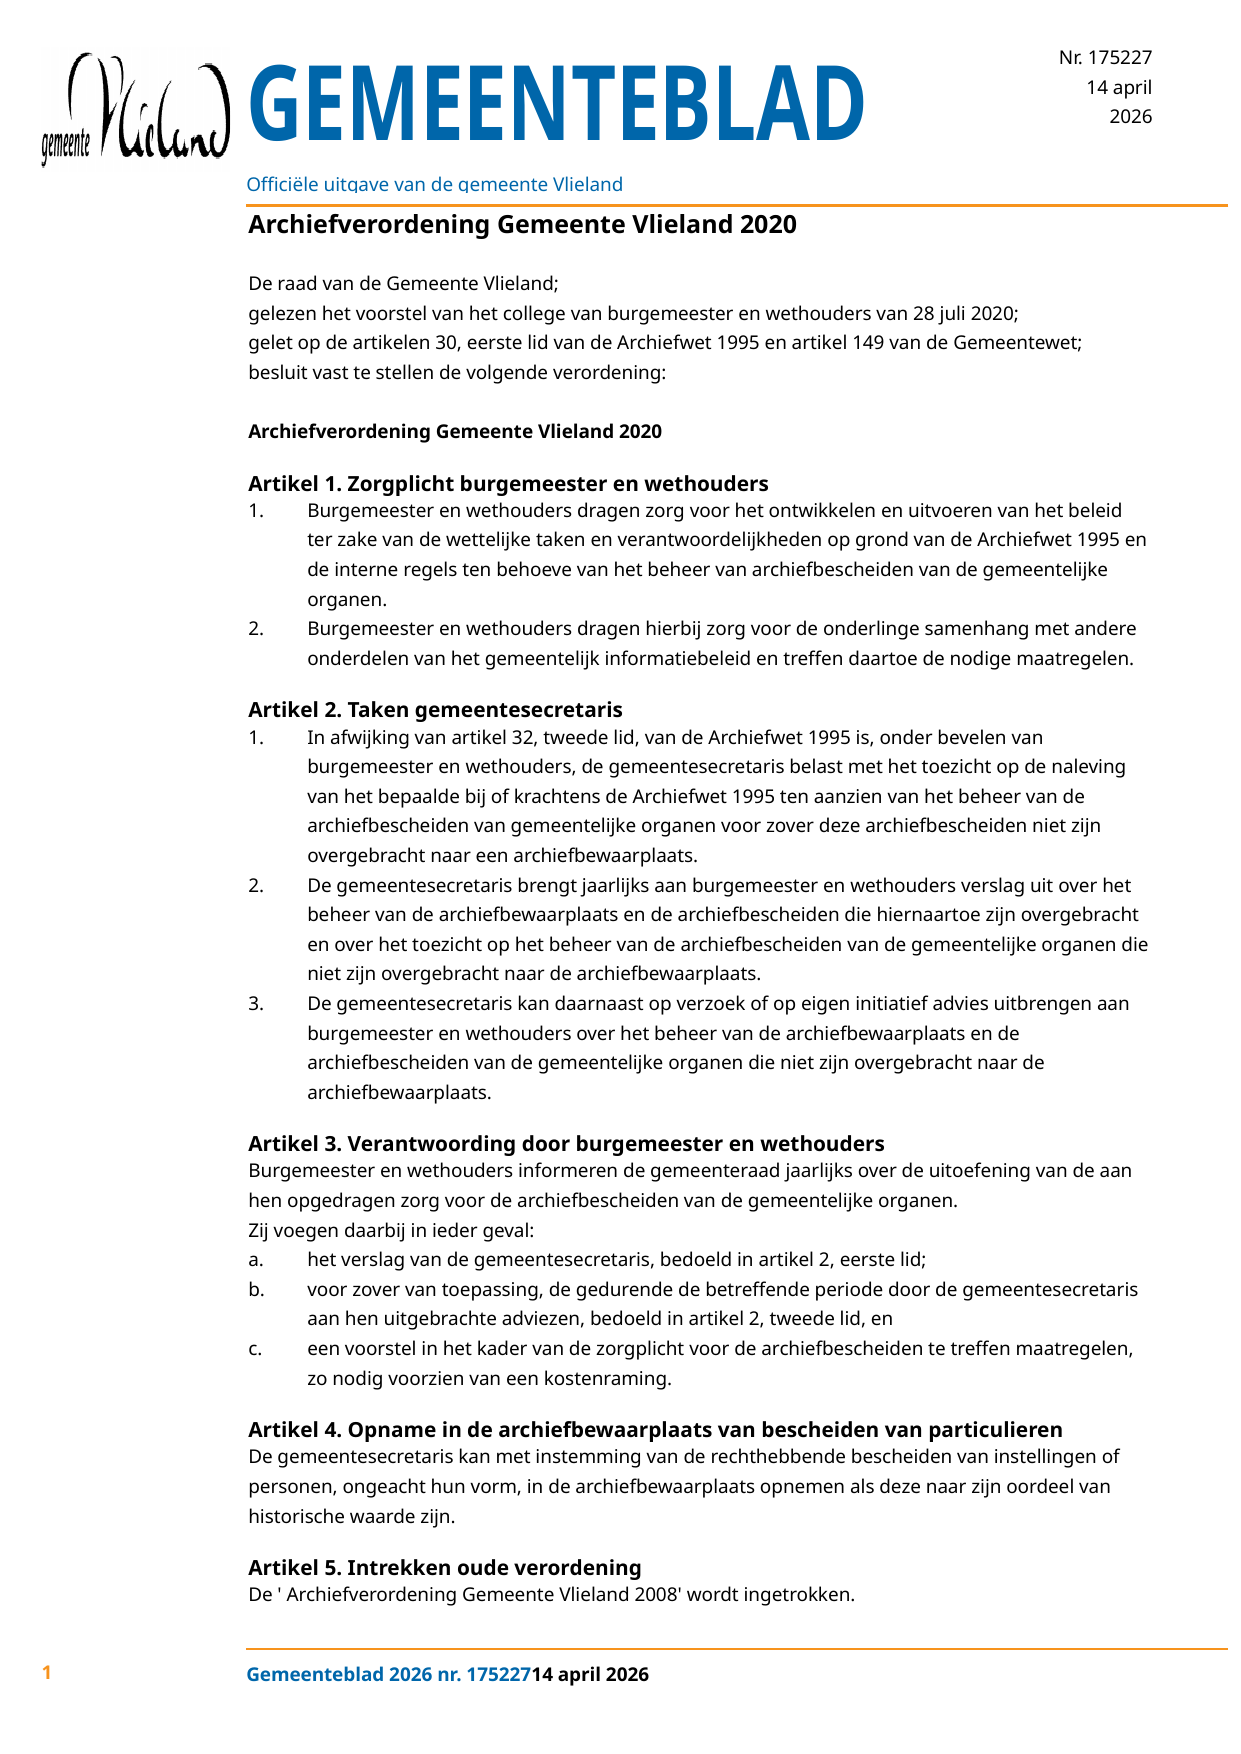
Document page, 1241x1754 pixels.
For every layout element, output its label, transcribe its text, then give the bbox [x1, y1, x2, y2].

text Archiefverordening Gemeente Vlieland 2020 [248, 418, 1152, 444]
text De gemeentesecretaris kan met instemming van de rechthebbende bescheiden van instellingen of personen, ongeacht hun vorm, in de archiefbewaarplaats opnemen als deze naar zijn oordeel van historische waarde zijn. [248, 1444, 1152, 1528]
list voor zover van toepassing, de gedurende de betreffende periode door de gemeentesecretaris aan hen uitgebrachte adviezen, bedoeld in artikel 2, tweede lid, en [248, 1276, 1152, 1331]
text De raad van de Gemeente Vlieland; [248, 270, 1152, 296]
text besluit vast te stellen de volgende verordening: [248, 359, 1152, 385]
text gelet op de artikelen 30, eerste lid van de Archiefwet 1995 en artikel 149 van de Gemeentewet; [248, 329, 1152, 355]
list een voorstel in het kader van de zorgplicht voor de archiefbescheiden te treffen maatregelen, zo nodig voorzien van een kostenraming. [248, 1335, 1152, 1391]
list De gemeentesecretaris kan daarnaast op verzoek of op eigen initiatief advies uitbrengen aan burgemeester en wethouders over het beheer van de archiefbewaarplaats en de archiefbescheiden van de gemeentelijke organen die niet zijn overgebracht naar de archiefbewaarplaats. [248, 990, 1152, 1104]
text Burgemeester en wethouders informeren de gemeenteraad jaarlijks over de uitoefening van de aan hen opgedragen zorg voor de archiefbescheiden van de gemeentelijke organen. [248, 1158, 1152, 1213]
picture [41, 47, 231, 172]
text De ' Archiefverordening Gemeente Vlieland 2008' wordt ingetrokken. [248, 1582, 1152, 1607]
text Artikel 5. Intrekken oude verordening [248, 1553, 1152, 1582]
text Artikel 3. Verantwoording door burgemeester en wethouders [248, 1129, 1152, 1158]
list Burgemeester en wethouders dragen zorg voor het ontwikkelen en uitvoeren van het beleid ter zake van de wettelijke taken en verantwoordelijkheden op grond van de Archiefwet 1995 en de interne regels ten behoeve van het beheer van archiefbescheiden van de gemeentelijke organen. [248, 497, 1152, 612]
text Zij voegen daarbij in ieder geval: [248, 1217, 1152, 1243]
list het verslag van de gemeentesecretaris, bedoeld in artikel 2, eerste lid; [248, 1246, 1152, 1272]
text Artikel 2. Taken gemeentesecretaris [248, 695, 1152, 724]
text Archiefverordening Gemeente Vlieland 2020 [248, 207, 1152, 241]
list De gemeentesecretaris brengt jaarlijks aan burgemeester en wethouders verslag uit over het beheer van de archiefbewaarplaats en de archiefbescheiden die hiernaartoe zijn overgebracht en over het toezicht op het beheer van de archiefbescheiden van de gemeentelijke organen die niet zijn overgebracht naar de archiefbewaarplaats. [248, 872, 1152, 986]
text gelezen het voorstel van het college van burgemeester en wethouders van 28 juli 2020; [248, 300, 1152, 326]
list In afwijking van artikel 32, tweede lid, van de Archiefwet 1995 is, onder bevelen van burgemeester en wethouders, de gemeentesecretaris belast met het toezicht op de naleving van het bepaalde bij of krachtens de Archiefwet 1995 ten aanzien van het beheer van de archiefbescheiden van gemeentelijke organen voor zover deze archiefbescheiden niet zijn overgebracht naar een archiefbewaarplaats. [248, 724, 1152, 868]
text Artikel 1. Zorgplicht burgemeester en wethouders [248, 469, 1152, 497]
list Burgemeester en wethouders dragen hierbij zorg voor de onderlinge samenhang met andere onderdelen van het gemeentelijk informatiebeleid en treffen daartoe de nodige maatregelen. [248, 615, 1152, 671]
text Artikel 4. Opname in de archiefbewaarplaats van bescheiden van particulieren [248, 1415, 1152, 1444]
